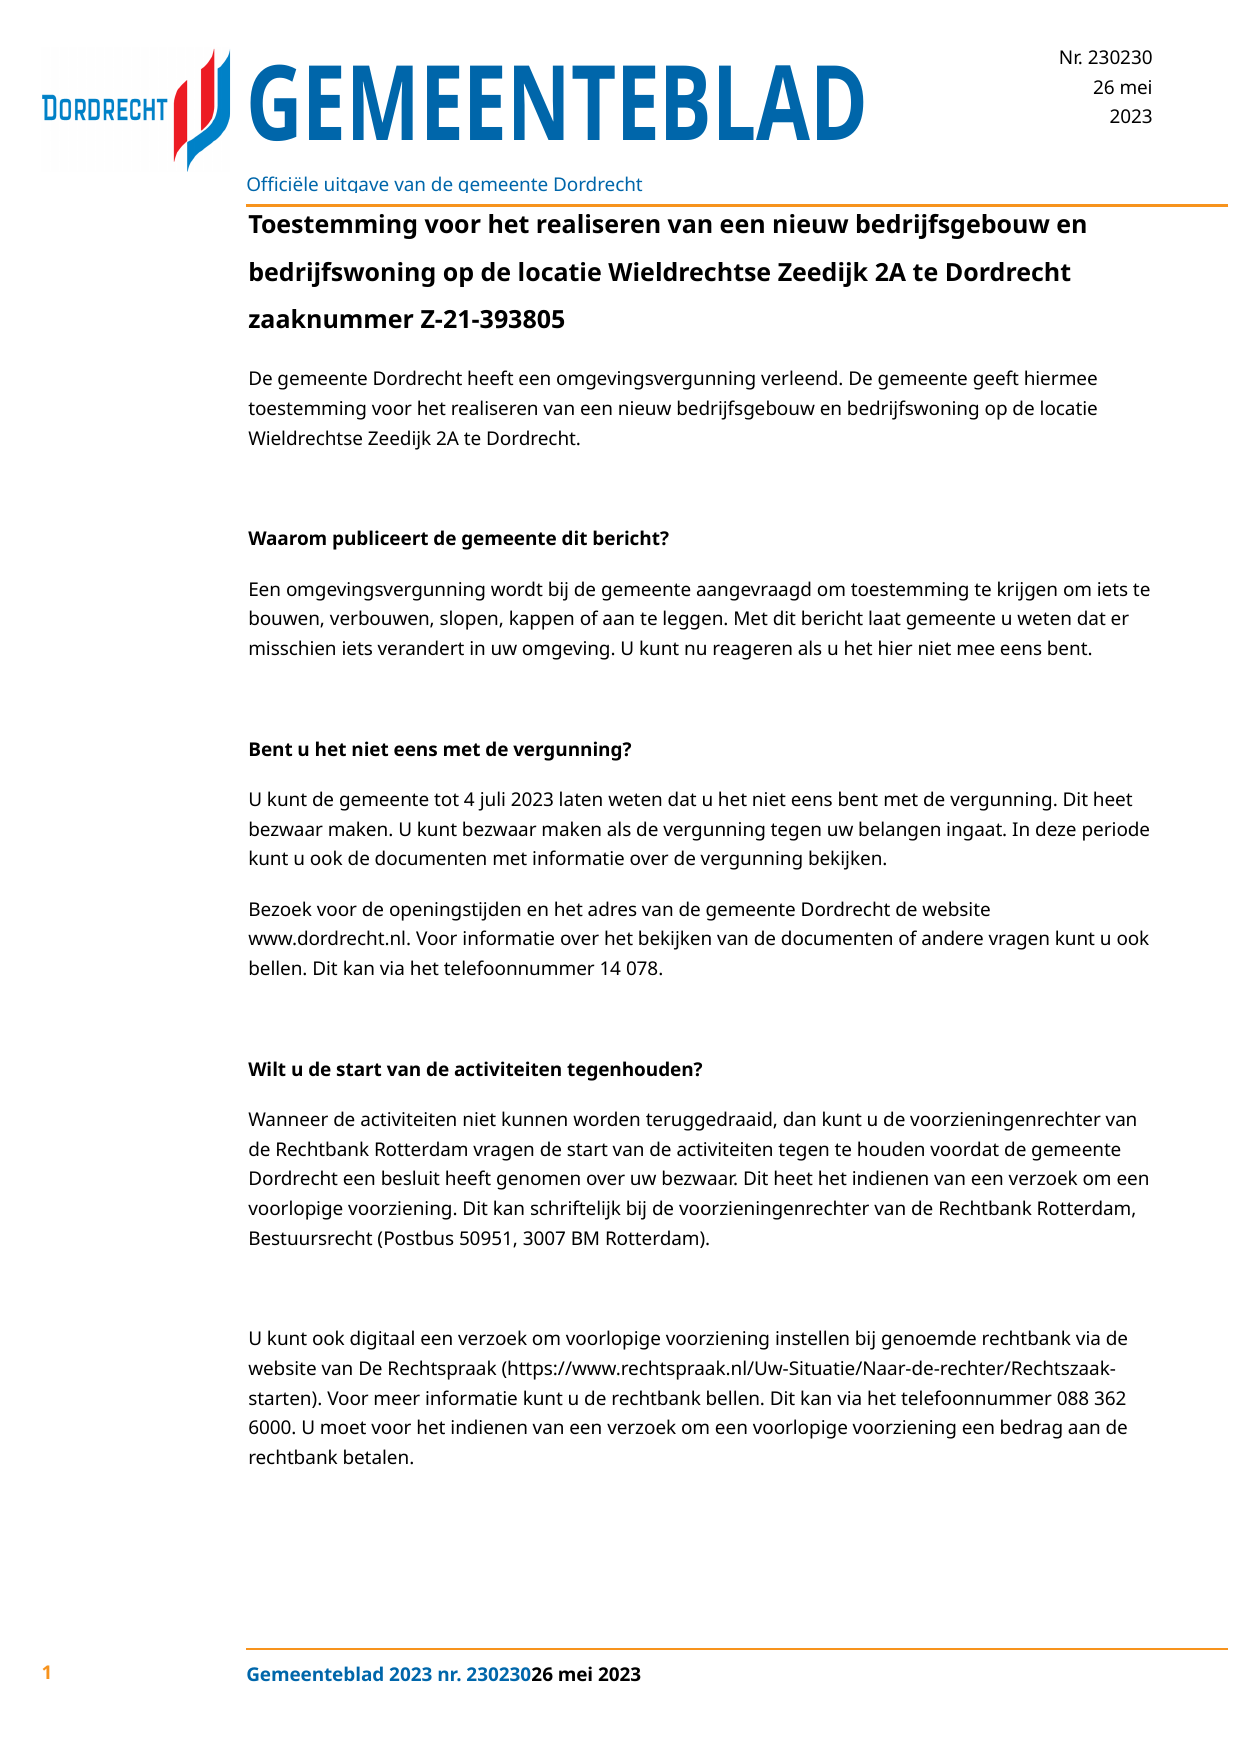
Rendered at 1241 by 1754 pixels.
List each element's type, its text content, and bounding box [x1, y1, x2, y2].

text Waarom publiceert de gemeente dit bericht? [248, 526, 1152, 551]
text De gemeente Dordrecht heeft een omgevingsvergunning verleend. De gemeente geeft hiermee toestemming voor het realiseren van een nieuw bedrijfsgebouw en bedrijfswoning op de locatie Wieldrechtse Zeedijk 2A te Dordrecht. [248, 366, 1152, 450]
text U kunt ook digitaal een verzoek om voorlopige voorziening instellen bij genoemde rechtbank via de website van De Rechtspraak (https://www.rechtspraak.nl/Uw-Situatie/Naar-de-rechter/Rechtszaak-starten). Voor meer informatie kunt u de rechtbank bellen. Dit kan via het telefoonnummer 088 362 6000. U moet voor het indienen van een verzoek om een voorlopige voorziening een bedrag aan de rechtbank betalen. [248, 1326, 1152, 1469]
text U kunt de gemeente tot 4 juli 2023 laten weten dat u het niet eens bent met de vergunning. Dit heet bezwaar maken. U kunt bezwaar maken als de vergunning tegen uw belangen ingaat. In deze periode kunt u ook de documenten met informatie over de vergunning bekijken. [248, 786, 1152, 871]
text Toestemming voor het realiseren van een nieuw bedrijfsgebouw en bedrijfswoning op de locatie Wieldrechtse Zeedijk 2A te Dordrecht zaaknummer Z-21-393805 [248, 207, 1152, 336]
text Wilt u de start van de activiteiten tegenhouden? [248, 1056, 1152, 1082]
text Wanneer de activiteiten niet kunnen worden teruggedraaid, dan kunt u de voorzieningenrechter van de Rechtbank Rotterdam vragen de start van de activiteiten tegen te houden voordat de gemeente Dordrecht een besluit heeft genomen over uw bezwaar. Dit heet het indienen van een verzoek om een voorlopige voorziening. Dit kan schriftelijk bij de voorzieningenrechter van de Rechtbank Rotterdam, Bestuursrecht (Postbus 50951, 3007 BM Rotterdam). [248, 1106, 1152, 1250]
text Bent u het niet eens met de vergunning? [248, 736, 1152, 762]
text Een omgevingsvergunning wordt bij de gemeente aangevraagd om toestemming te krijgen om iets te bouwen, verbouwen, slopen, kappen of aan te leggen. Met dit bericht laat gemeente u weten dat er misschien iets verandert in uw omgeving. U kunt nu reageren als u het hier niet mee eens bent. [248, 576, 1152, 661]
text Bezoek voor de openingstijden en het adres van de gemeente Dordrecht de website www.dordrecht.nl. Voor informatie over het bekijken van de documenten of andere vragen kunt u ook bellen. Dit kan via het telefoonnummer 14 078. [248, 896, 1152, 981]
picture [41, 47, 231, 172]
